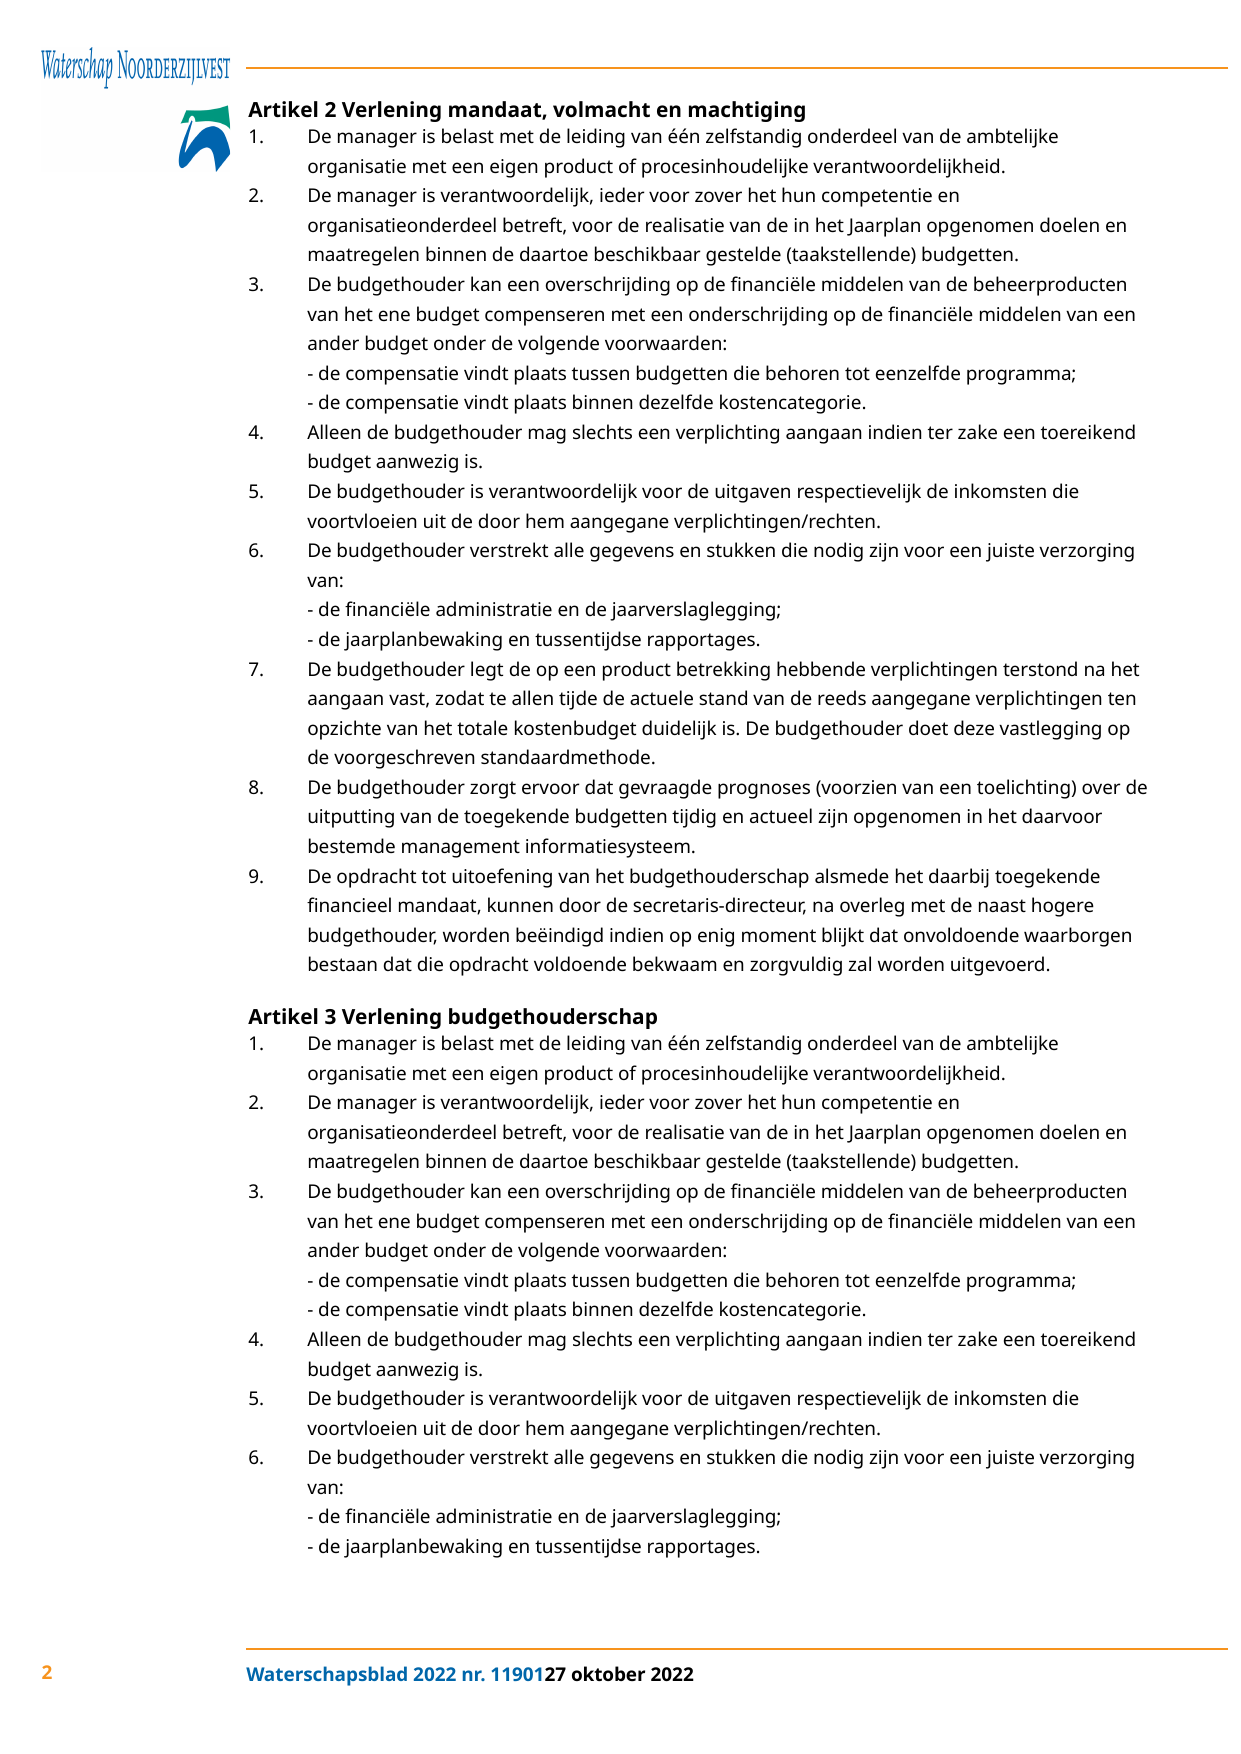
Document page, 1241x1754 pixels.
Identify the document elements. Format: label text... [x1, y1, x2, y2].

list De budgethouder legt de op een product betrekking hebbende verplichtingen terstond na het aangaan vast, zodat te allen tijde de actuele stand van de reeds aangegane verplichtingen ten opzichte van het totale kostenbudget duidelijk is. De budgethouder doet deze vastlegging op de voorgeschreven standaardmethode. [248, 656, 1152, 770]
list De manager is belast met de leiding van één zelfstandig onderdeel van de ambtelijke organisatie met een eigen product of procesinhoudelijke verantwoordelijkheid. [248, 123, 1152, 178]
list De manager is belast met de leiding van één zelfstandig onderdeel van de ambtelijke organisatie met een eigen product of procesinhoudelijke verantwoordelijkheid. [248, 1030, 1152, 1086]
picture [41, 47, 231, 172]
list Alleen de budgethouder mag slechts een verplichting aangaan indien ter zake een toereikend budget aanwezig is. [248, 419, 1152, 474]
list De budgethouder kan een overschrijding op de financiële middelen van de beheerproducten van het ene budget compenseren met een onderschrijding op de financiële middelen van een ander budget onder de volgende voorwaarden: [248, 1178, 1152, 1263]
list De budgethouder kan een overschrijding op de financiële middelen van de beheerproducten van het ene budget compenseren met een onderschrijding op de financiële middelen van een ander budget onder de volgende voorwaarden: [248, 271, 1152, 356]
list - de financiële administratie en de jaarverslaglegging; [248, 597, 1152, 622]
list De manager is verantwoordelijk, ieder voor zover het hun competentie en organisatieonderdeel betreft, voor de realisatie van de in het Jaarplan opgenomen doelen en maatregelen binnen de daartoe beschikbaar gestelde (taakstellende) budgetten. [248, 1089, 1152, 1174]
list - de compensatie vindt plaats tussen budgetten die behoren tot eenzelfde programma; [248, 1267, 1152, 1293]
list De budgethouder is verantwoordelijk voor de uitgaven respectievelijk de inkomsten die voortvloeien uit de door hem aangegane verplichtingen/rechten. [248, 478, 1152, 533]
text Artikel 2 Verlening mandaat, volmacht en machtiging [248, 95, 1152, 123]
list - de jaarplanbewaking en tussentijdse rapportages. [248, 1533, 1152, 1559]
list De budgethouder verstrekt alle gegevens en stukken die nodig zijn voor een juiste verzorging van: [248, 537, 1152, 593]
list De budgethouder zorgt ervoor dat gevraagde prognoses (voorzien van een toelichting) over de uitputting van de toegekende budgetten tijdig en actueel zijn opgenomen in het daarvoor bestemde management informatiesysteem. [248, 774, 1152, 859]
list De budgethouder is verantwoordelijk voor de uitgaven respectievelijk de inkomsten die voortvloeien uit de door hem aangegane verplichtingen/rechten. [248, 1385, 1152, 1441]
list - de compensatie vindt plaats binnen dezelfde kostencategorie. [248, 1297, 1152, 1322]
list Alleen de budgethouder mag slechts een verplichting aangaan indien ter zake een toereikend budget aanwezig is. [248, 1326, 1152, 1382]
text Artikel 3 Verlening budgethouderschap [248, 1002, 1152, 1030]
list - de compensatie vindt plaats tussen budgetten die behoren tot eenzelfde programma; [248, 360, 1152, 386]
list De opdracht tot uitoefening van het budgethouderschap alsmede het daarbij toegekende financieel mandaat, kunnen door de secretaris-directeur, na overleg met de naast hogere budgethouder, worden beëindigd indien op enig moment blijkt dat onvoldoende waarborgen bestaan dat die opdracht voldoende bekwaam en zorgvuldig zal worden uitgevoerd. [248, 863, 1152, 977]
list - de jaarplanbewaking en tussentijdse rapportages. [248, 626, 1152, 652]
list - de compensatie vindt plaats binnen dezelfde kostencategorie. [248, 389, 1152, 415]
list De budgethouder verstrekt alle gegevens en stukken die nodig zijn voor een juiste verzorging van: [248, 1444, 1152, 1500]
list - de financiële administratie en de jaarverslaglegging; [248, 1504, 1152, 1529]
list De manager is verantwoordelijk, ieder voor zover het hun competentie en organisatieonderdeel betreft, voor de realisatie van de in het Jaarplan opgenomen doelen en maatregelen binnen de daartoe beschikbaar gestelde (taakstellende) budgetten. [248, 182, 1152, 267]
